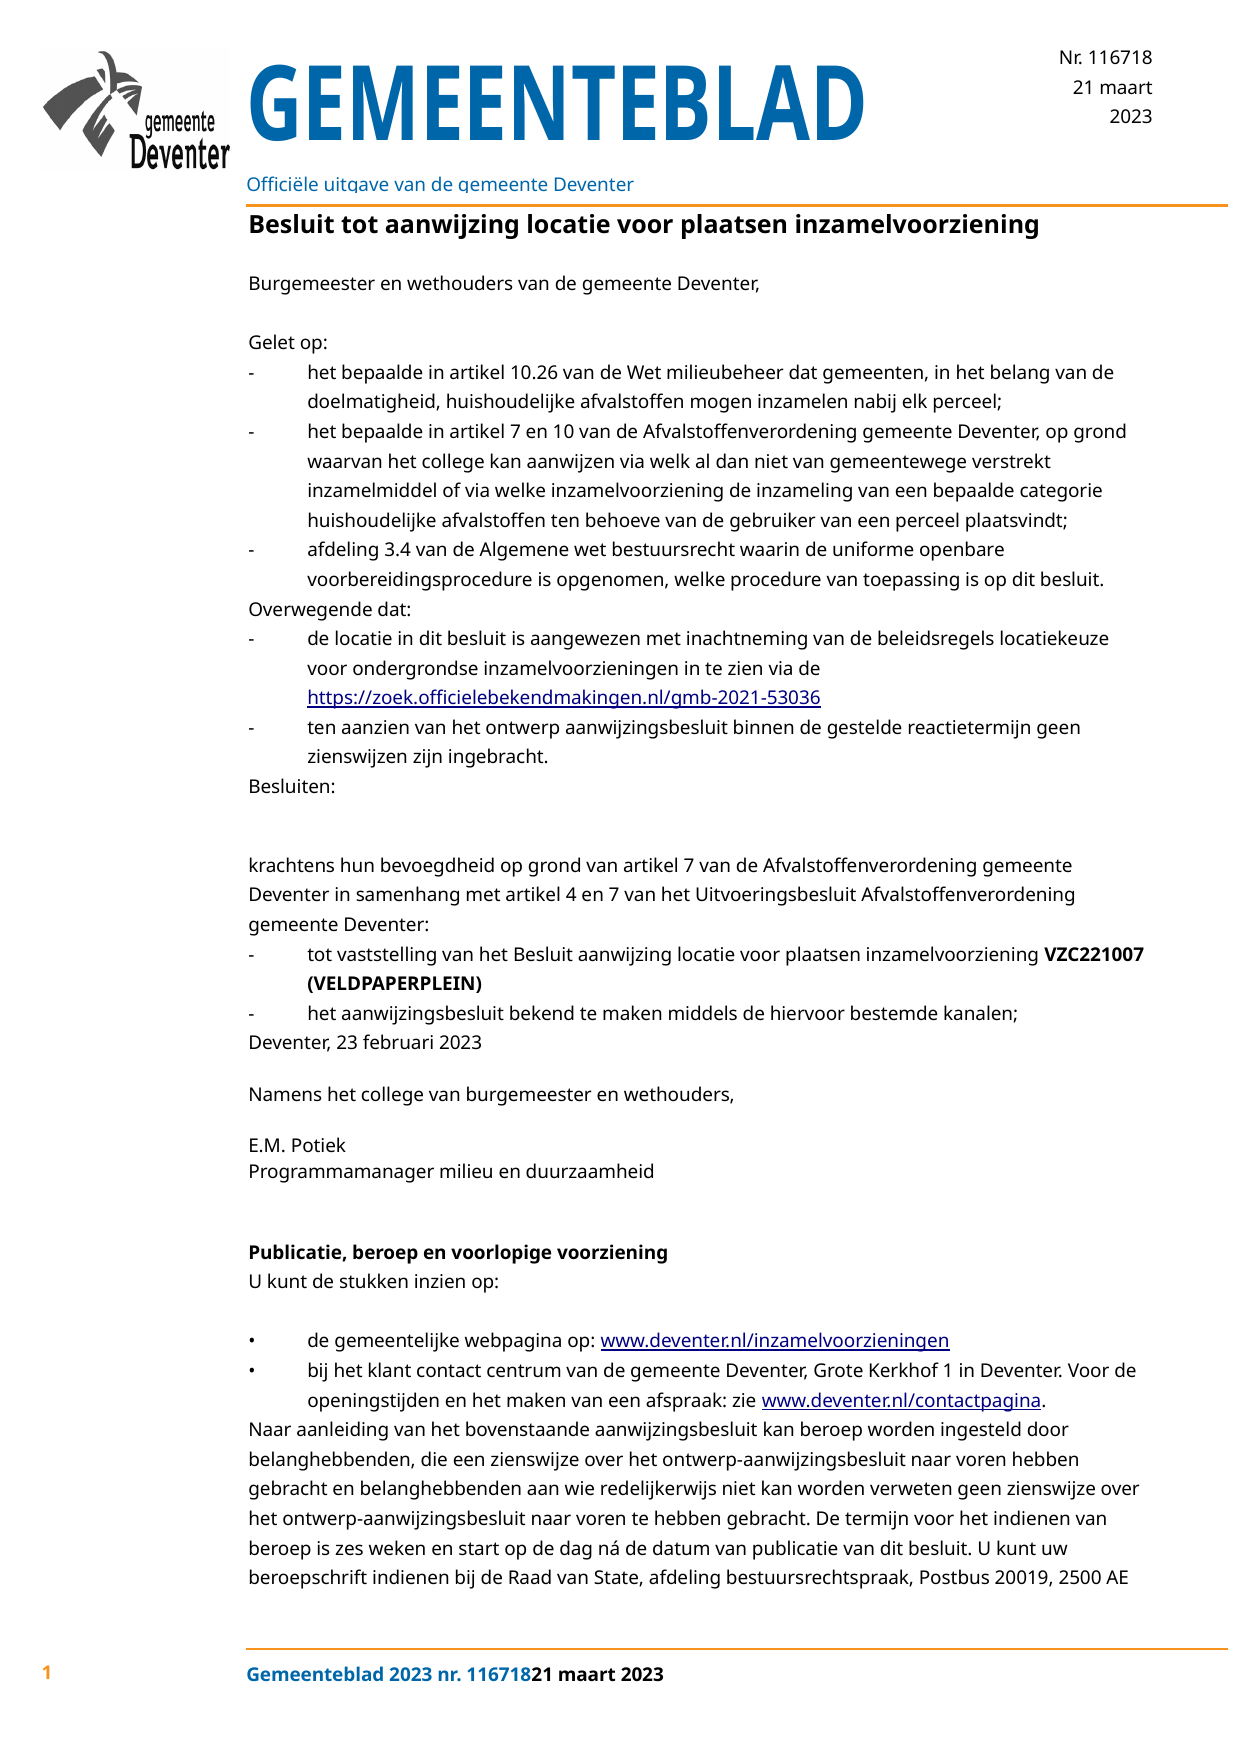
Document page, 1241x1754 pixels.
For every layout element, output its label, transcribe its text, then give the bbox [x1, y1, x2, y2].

text Besluit tot aanwijzing locatie voor plaatsen inzamelvoorziening [248, 207, 1152, 241]
text Namens het college van burgemeester en wethouders, [248, 1081, 1152, 1107]
list bij het klant contact centrum van de gemeente Deventer, Grote Kerkhof 1 in Deventer. Voor de openingstijden en het maken van een afspraak: zie www.deventer.nl/contactpagina. [248, 1357, 1152, 1412]
list afdeling 3.4 van de Algemene wet bestuursrecht waarin de uniforme openbare voorbereidingsprocedure is opgenomen, welke procedure van toepassing is op dit besluit. [248, 537, 1152, 592]
list het aanwijzingsbesluit bekend te maken middels de hiervoor bestemde kanalen; [248, 1000, 1152, 1026]
list de locatie in dit besluit is aangewezen met inachtneming van de beleidsregels locatiekeuze voor ondergrondse inzamelvoorzieningen in te zien via de https://zoek.officielebekendmakingen.nl/gmb-2021-53036 [248, 625, 1152, 710]
text Burgemeester en wethouders van de gemeente Deventer, [248, 270, 1152, 296]
list ten aanzien van het ontwerp aanwijzingsbesluit binnen de gestelde reactietermijn geen zienswijzen zijn ingebracht. [248, 714, 1152, 769]
text Naar aanleiding van het bovenstaande aanwijzingsbesluit kan beroep worden ingesteld door belanghebbenden, die een zienswijze over het ontwerp-aanwijzingsbesluit naar voren hebben gebracht en belanghebbenden aan wie redelijkerwijs niet kan worden verweten geen zienswijze over het ontwerp-aanwijzingsbesluit naar voren te hebben gebracht. De termijn voor het indienen van beroep is zes weken en start op de dag ná de datum van publicatie van dit besluit. U kunt uw beroepschrift indienen bij de Raad van State, afdeling bestuursrechtspraak, Postbus 20019, 2500 AE [248, 1416, 1152, 1590]
list tot vaststelling van het Besluit aanwijzing locatie voor plaatsen inzamelvoorziening VZC221007 (VELDPAPERPLEIN) [248, 941, 1152, 996]
text Overwegende dat: [248, 596, 1152, 621]
picture [41, 47, 231, 172]
text Programmamanager milieu en duurzaamheid [248, 1158, 1152, 1184]
text Gelet op: [248, 329, 1152, 355]
text Deventer, 23 februari 2023 [248, 1029, 1152, 1055]
text E.M. Potiek [248, 1132, 1152, 1158]
text Publicatie, beroep en voorlopige voorziening [248, 1239, 1152, 1264]
text U kunt de stukken inzien op: [248, 1268, 1152, 1294]
text krachtens hun bevoegdheid op grond van artikel 7 van de Afvalstoffenverordening gemeente Deventer in samenhang met artikel 4 en 7 van het Uitvoeringsbesluit Afvalstoffenverordening gemeente Deventer: [248, 852, 1152, 937]
list de gemeentelijke webpagina op: www.deventer.nl/inzamelvoorzieningen [248, 1328, 1152, 1353]
text Besluiten: [248, 773, 1152, 799]
list het bepaalde in artikel 10.26 van de Wet milieubeheer dat gemeenten, in het belang van de doelmatigheid, huishoudelijke afvalstoffen mogen inzamelen nabij elk perceel; [248, 359, 1152, 414]
list het bepaalde in artikel 7 en 10 van de Afvalstoffenverordening gemeente Deventer, op grond waarvan het college kan aanwijzen via welk al dan niet van gemeentewege verstrekt inzamelmiddel of via welke inzamelvoorziening de inzameling van een bepaalde categorie huishoudelijke afvalstoffen ten behoeve van de gebruiker van een perceel plaatsvindt; [248, 418, 1152, 533]
